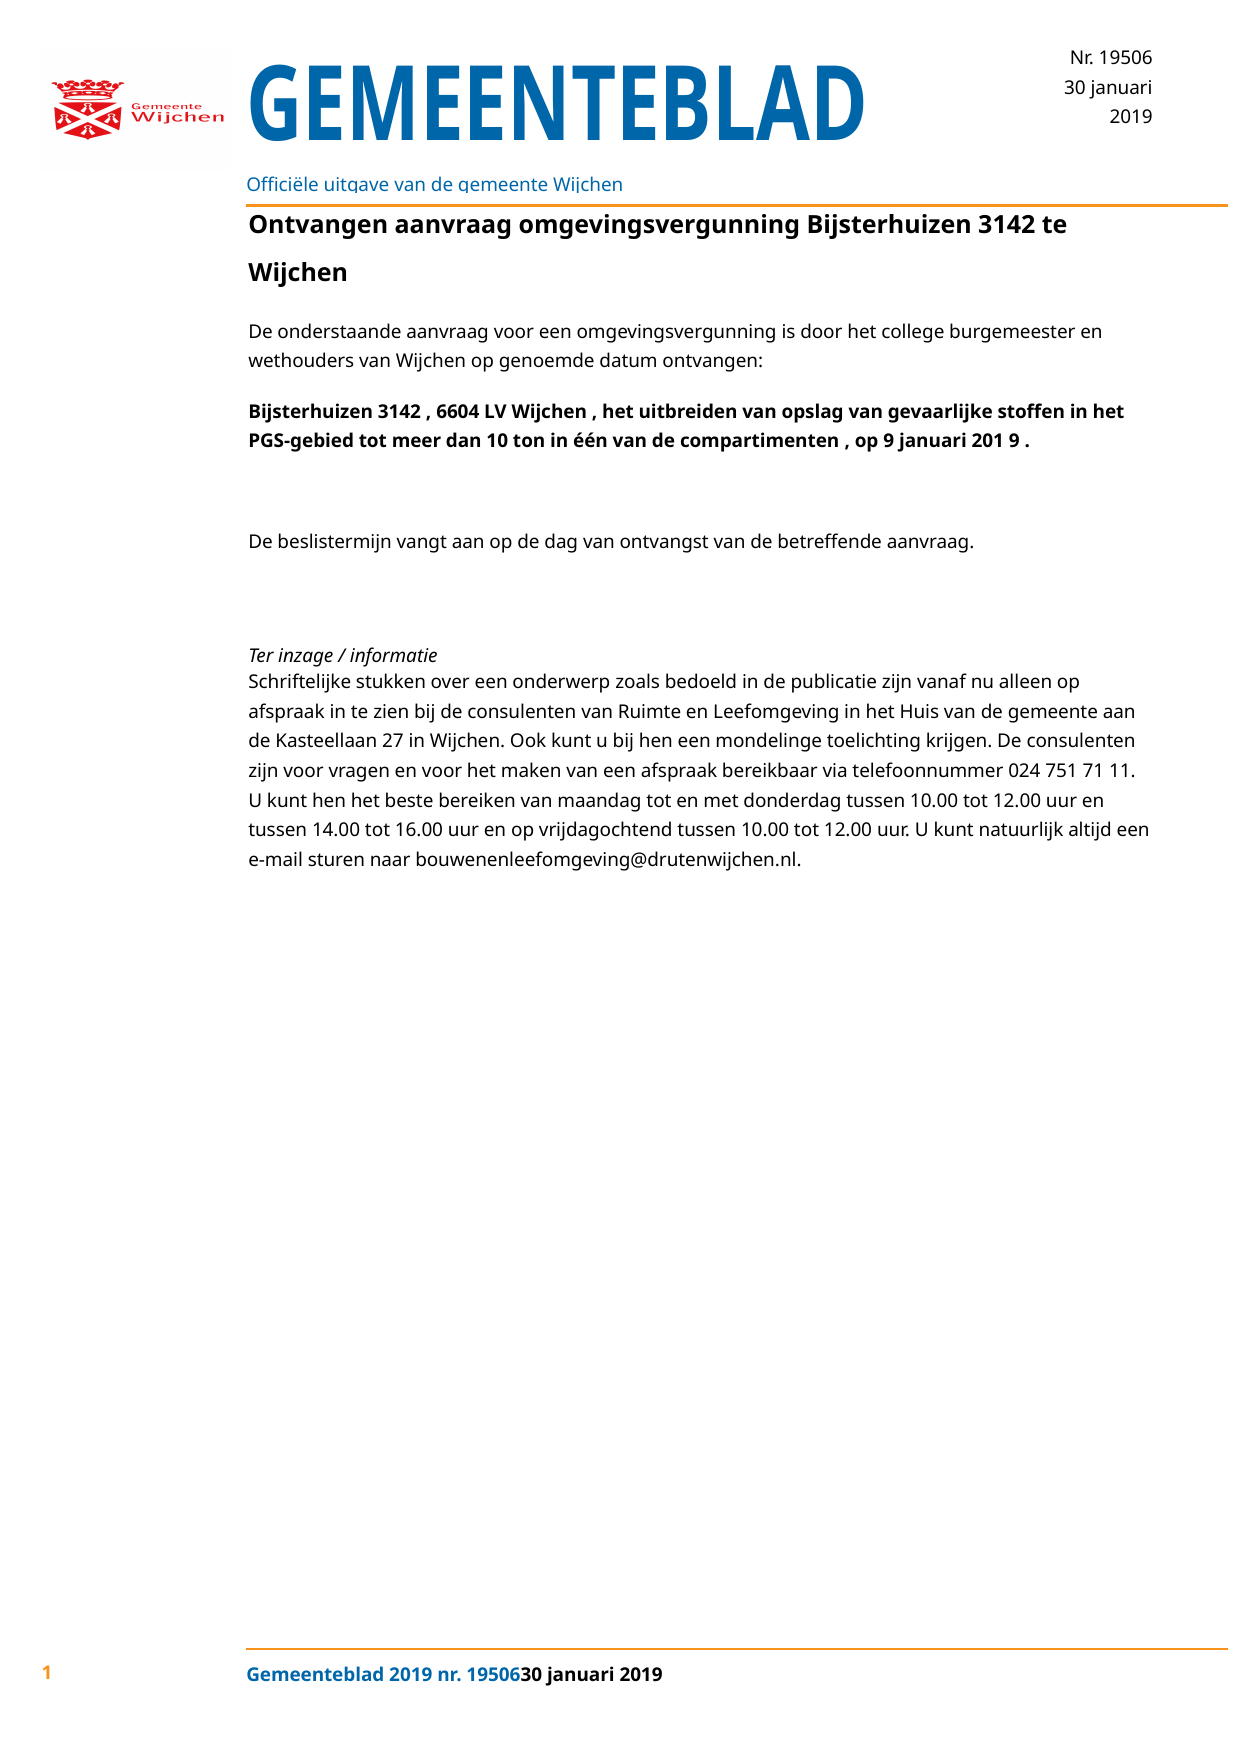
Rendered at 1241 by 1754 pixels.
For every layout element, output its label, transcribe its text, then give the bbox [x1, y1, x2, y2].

text Ontvangen aanvraag omgevingsvergunning Bijsterhuizen 3142 te Wijchen [248, 207, 1152, 288]
text Bijsterhuizen 3142 , 6604 LV Wijchen , het uitbreiden van opslag van gevaarlijke stoffen in het PGS-gebied tot meer dan 10 ton in één van de compartimenten , op 9 januari 201 9 . [248, 398, 1152, 453]
text Schriftelijke stukken over een onderwerp zoals bedoeld in de publicatie zijn vanaf nu alleen op afspraak in te zien bij de consulenten van Ruimte en Leefomgeving in het Huis van de gemeente aan de Kasteellaan 27 in Wijchen. Ook kunt u bij hen een mondelinge toelichting krijgen. De consulenten zijn voor vragen en voor het maken van een afspraak bereikbaar via telefoonnummer 024 751 71 11. U kunt hen het beste bereiken van maandag tot en met donderdag tussen 10.00 tot 12.00 uur en tussen 14.00 tot 16.00 uur en op vrijdagochtend tussen 10.00 tot 12.00 uur. U kunt natuurlijk altijd een e-mail sturen naar bouwenenleefomgeving@drutenwijchen.nl. [248, 668, 1152, 872]
text De onderstaande aanvraag voor een omgevingsvergunning is door het college burgemeester en wethouders van Wijchen op genoemde datum ontvangen: [248, 318, 1152, 373]
text De beslistermijn vangt aan op de dag van ontvangst van de betreffende aanvraag. [248, 528, 1152, 554]
picture [41, 47, 231, 172]
text Ter inzage / informatie [248, 643, 1152, 668]
